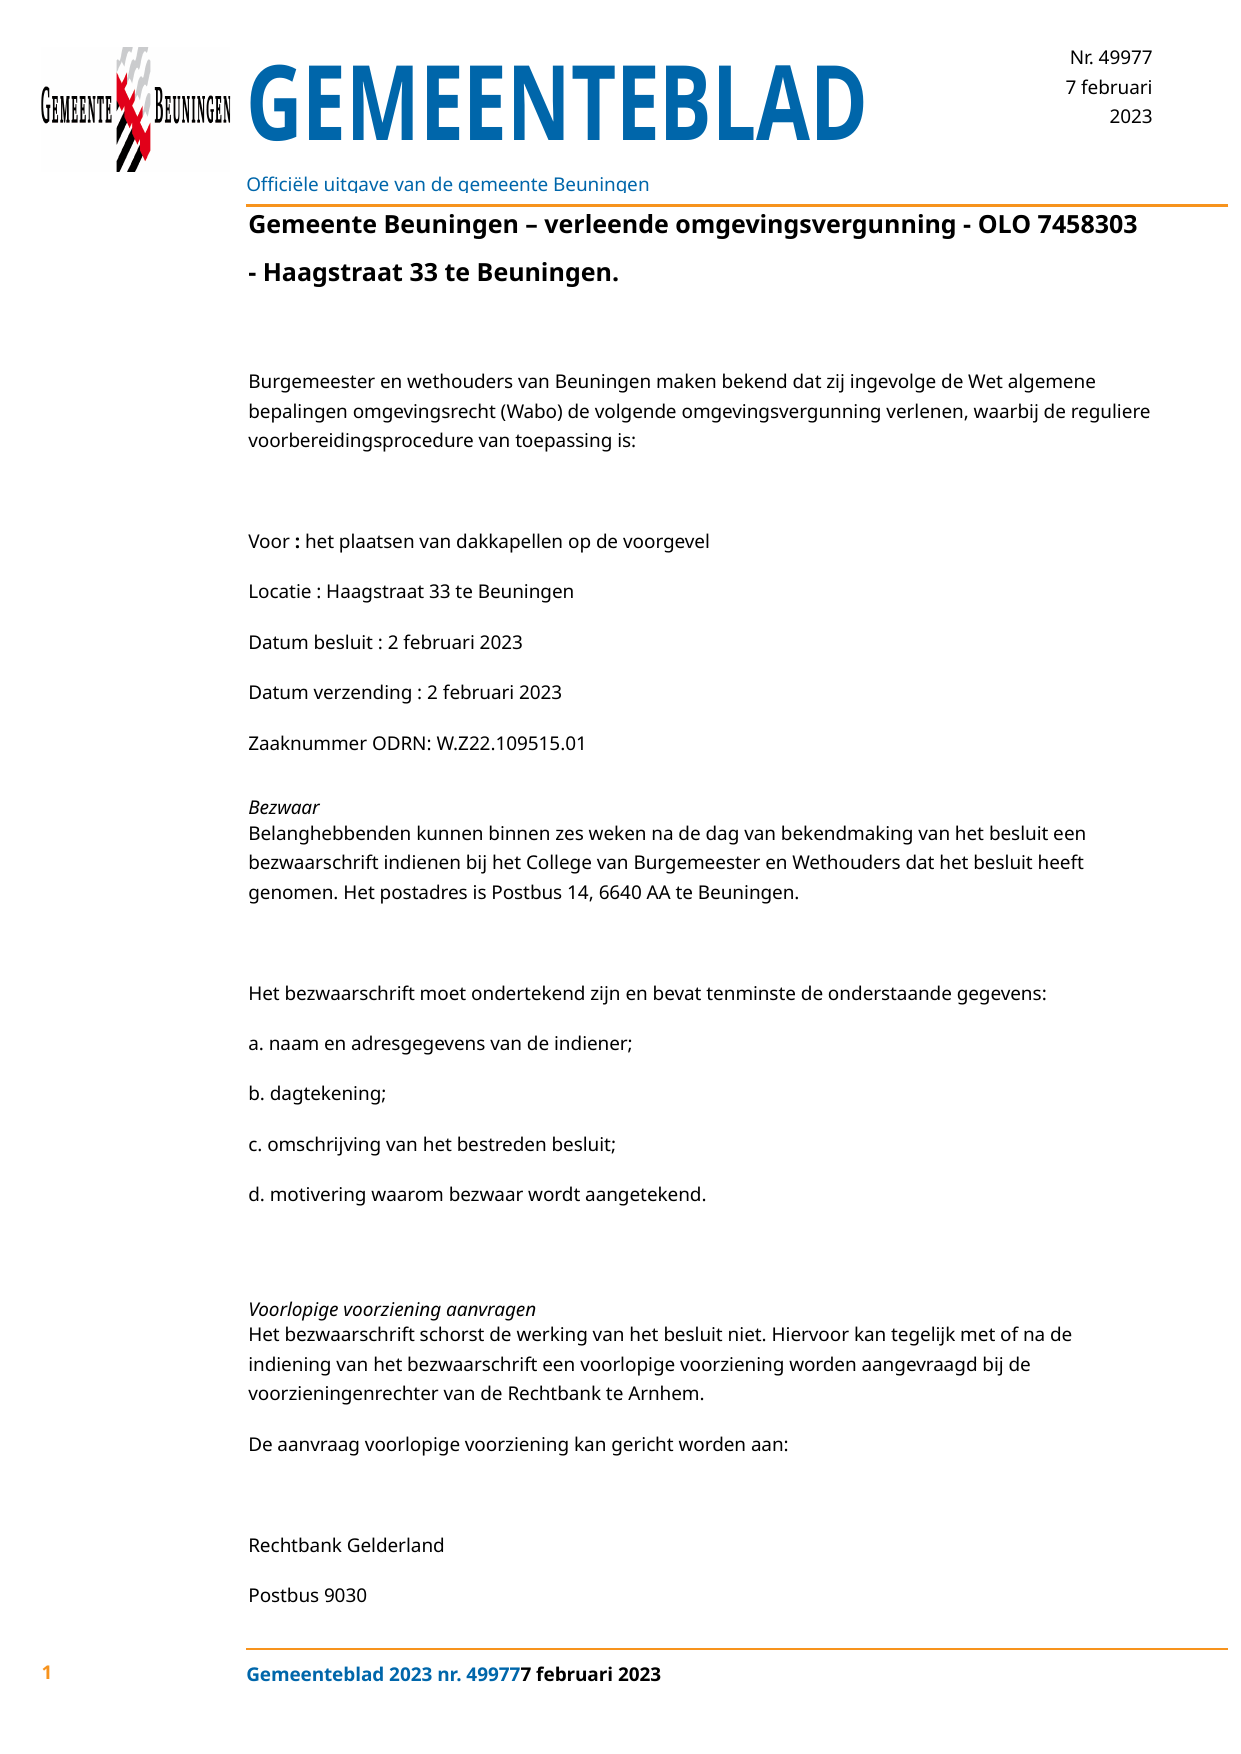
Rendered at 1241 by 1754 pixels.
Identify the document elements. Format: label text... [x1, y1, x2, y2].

text Datum besluit : 2 februari 2023 [248, 629, 1152, 655]
text d. motivering waarom bezwaar wordt aangetekend. [248, 1181, 1152, 1207]
text Voorlopige voorziening aanvragen [248, 1296, 1152, 1321]
text b. dagtekening; [248, 1081, 1152, 1106]
text Gemeente Beuningen – verleende omgevingsvergunning - OLO 7458303 - Haagstraat 33 te Beuningen. [248, 207, 1152, 288]
text Bezwaar [248, 794, 1152, 820]
text Zaaknummer ODRN: W.Z22.109515.01 [248, 730, 1152, 756]
text c. omschrijving van het bestreden besluit; [248, 1131, 1152, 1157]
picture [41, 47, 231, 172]
text Burgemeester en wethouders van Beuningen maken bekend dat zij ingevolge de Wet algemene bepalingen omgevingsrecht (Wabo) de volgende omgevingsvergunning verlenen, waarbij de reguliere voorbereidingsprocedure van toepassing is: [248, 368, 1152, 453]
text Belanghebbenden kunnen binnen zes weken na de dag van bekendmaking van het besluit een bezwaarschrift indienen bij het College van Burgemeester en Wethouders dat het besluit heeft genomen. Het postadres is Postbus 14, 6640 AA te Beuningen. [248, 820, 1152, 904]
text Het bezwaarschrift schorst de werking van het besluit niet. Hiervoor kan tegelijk met of na de indiening van het bezwaarschrift een voorlopige voorziening worden aangevraagd bij de voorzieningenrechter van de Rechtbank te Arnhem. [248, 1321, 1152, 1406]
text Datum verzending : 2 februari 2023 [248, 679, 1152, 705]
text Voor : het plaatsen van dakkapellen op de voorgevel [248, 528, 1152, 554]
text a. naam en adresgegevens van de indiener; [248, 1030, 1152, 1056]
text De aanvraag voorlopige voorziening kan gericht worden aan: [248, 1431, 1152, 1457]
text Locatie : Haagstraat 33 te Beuningen [248, 579, 1152, 604]
text Postbus 9030 [248, 1582, 1152, 1608]
text Rechtbank Gelderland [248, 1532, 1152, 1558]
text Het bezwaarschrift moet ondertekend zijn en bevat tenminste de onderstaande gegevens: [248, 980, 1152, 1005]
